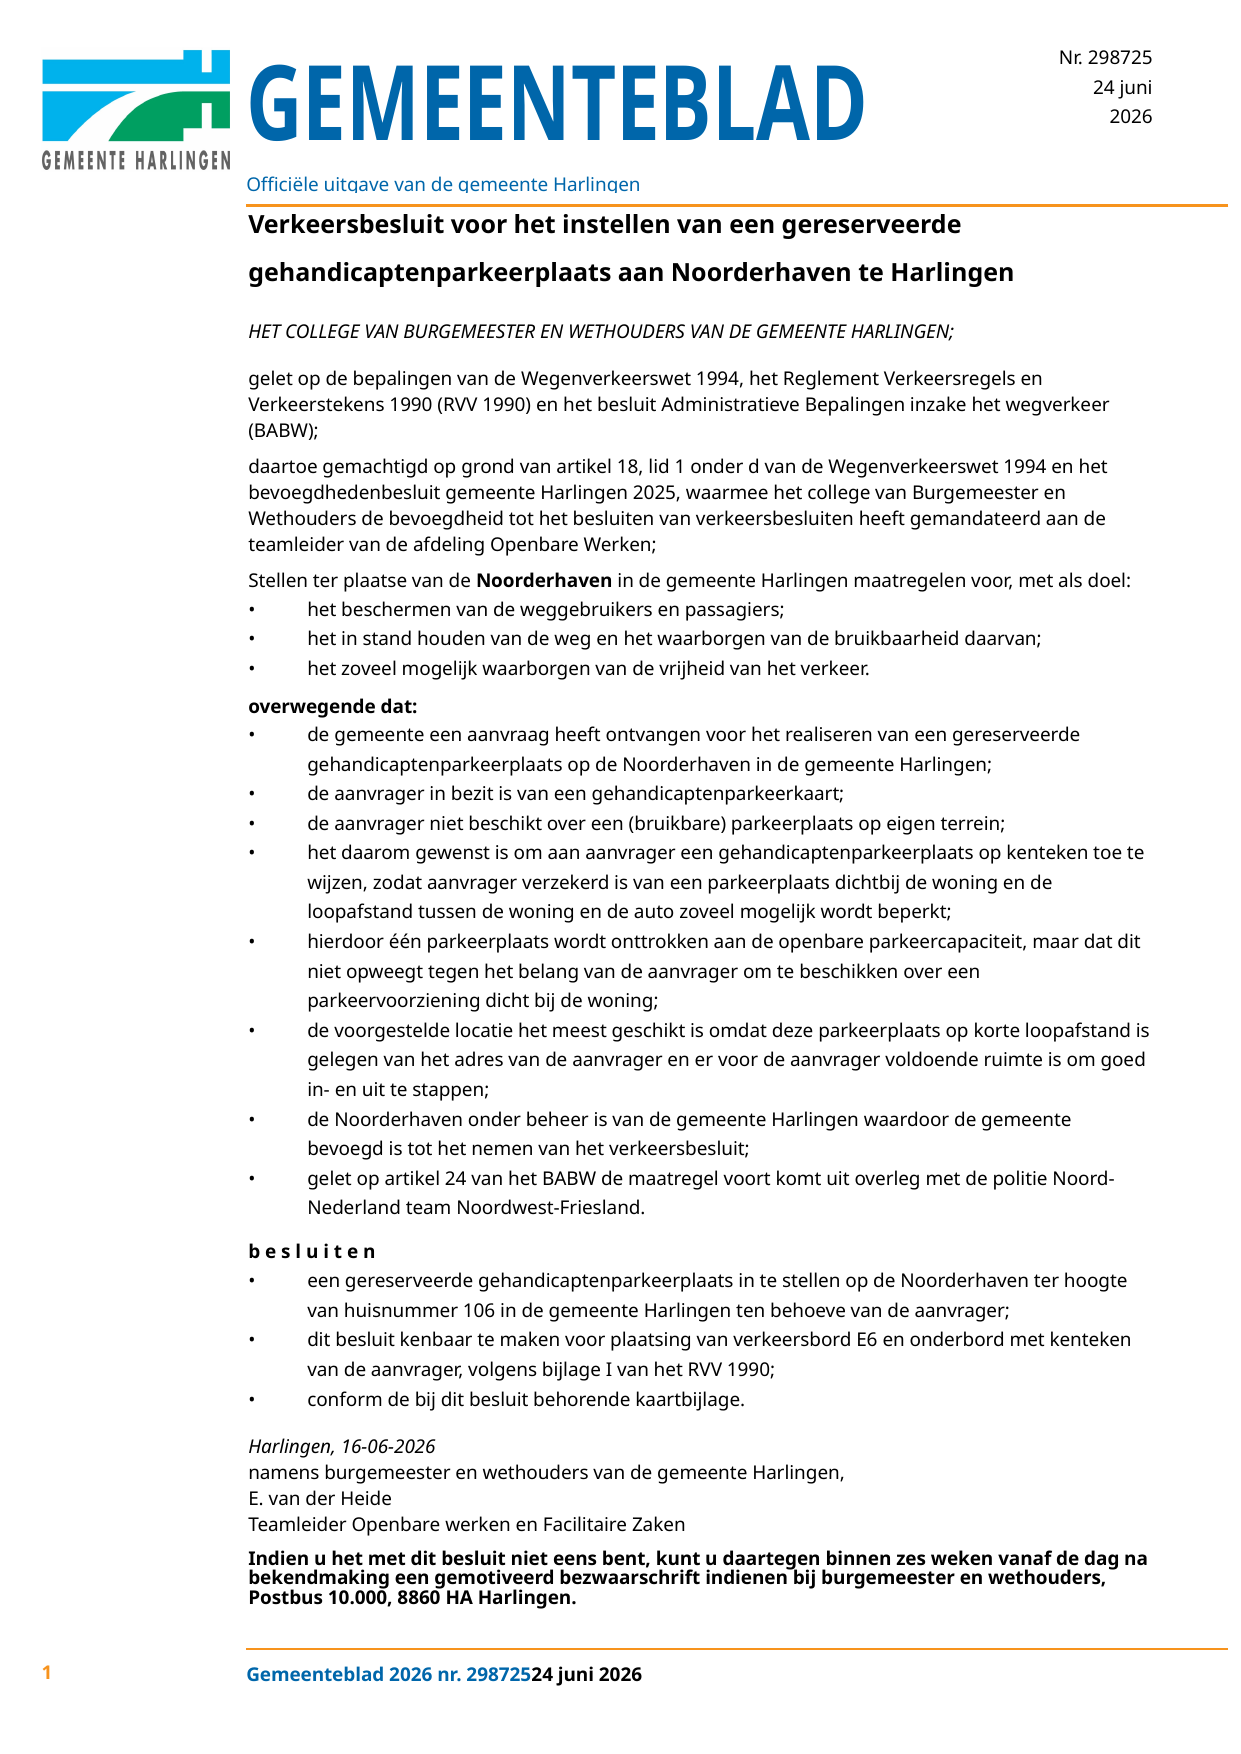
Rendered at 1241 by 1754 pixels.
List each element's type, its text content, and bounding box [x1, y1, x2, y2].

list de gemeente een aanvraag heeft ontvangen voor het realiseren van een gereserveerde gehandicaptenparkeerplaats op de Noorderhaven in de gemeente Harlingen; [248, 721, 1152, 777]
list een gereserveerde gehandicaptenparkeerplaats in te stellen op de Noorderhaven ter hoogte van huisnummer 106 in de gemeente Harlingen ten behoeve van de aanvrager; [248, 1267, 1152, 1323]
text HET COLLEGE VAN BURGEMEESTER EN WETHOUDERS VAN DE GEMEENTE HARLINGEN; [248, 318, 1152, 344]
list het daarom gewenst is om aan aanvrager een gehandicaptenparkeerplaats op kenteken toe te wijzen, zodat aanvrager verzekerd is van een parkeerplaats dichtbij de woning en de loopafstand tussen de woning en de auto zoveel mogelijk wordt beperkt; [248, 839, 1152, 924]
text Stellen ter plaatse van de Noorderhaven in de gemeente Harlingen maatregelen voor, met als doel: [248, 567, 1152, 593]
list de Noorderhaven onder beheer is van de gemeente Harlingen waardoor de gemeente bevoegd is tot het nemen van het verkeersbesluit; [248, 1106, 1152, 1161]
text overwegende dat: [248, 693, 1152, 719]
text Verkeersbesluit voor het instellen van een gereserveerde gehandicaptenparkeerplaats aan Noorderhaven te Harlingen [248, 207, 1152, 288]
text b e s l u i t e n [248, 1238, 1152, 1263]
list het beschermen van de weggebruikers en passagiers; [248, 596, 1152, 622]
text gelet op de bepalingen van de Wegenverkeerswet 1994, het Reglement Verkeersregels en Verkeerstekens 1990 (RVV 1990) en het besluit Administratieve Bepalingen inzake het wegverkeer (BABW); [248, 366, 1152, 443]
list het zoveel mogelijk waarborgen van de vrijheid van het verkeer. [248, 655, 1152, 681]
list gelet op artikel 24 van het BABW de maatregel voort komt uit overleg met de politie Noord-Nederland team Noordwest-Friesland. [248, 1165, 1152, 1220]
list conform de bij dit besluit behorende kaartbijlage. [248, 1386, 1152, 1411]
list hierdoor één parkeerplaats wordt onttrokken aan de openbare parkeercapaciteit, maar dat dit niet opweegt tegen het belang van de aanvrager om te beschikken over een parkeervoorziening dicht bij de woning; [248, 928, 1152, 1013]
text daartoe gemachtigd op grond van artikel 18, lid 1 onder d van de Wegenverkeerswet 1994 en het bevoegdhedenbesluit gemeente Harlingen 2025, waarmee het college van Burgemeester en Wethouders de bevoegdheid tot het besluiten van verkeersbesluiten heeft gemandateerd aan de teamleider van de afdeling Openbare Werken; [248, 454, 1152, 557]
text Harlingen, 16-06-2026 [248, 1433, 1152, 1459]
list het in stand houden van de weg en het waarborgen van de bruikbaarheid daarvan; [248, 625, 1152, 651]
list de aanvrager niet beschikt over een (bruikbare) parkeerplaats op eigen terrein; [248, 810, 1152, 836]
list de aanvrager in bezit is van een gehandicaptenparkeerkaart; [248, 780, 1152, 806]
text namens burgemeester en wethouders van de gemeente Harlingen, [248, 1459, 1152, 1485]
picture [41, 47, 231, 172]
text Indien u het met dit besluit niet eens bent, kunt u daartegen binnen zes weken vanaf de dag na bekendmaking een gemotiveerd bezwaarschrift indienen bij burgemeester en wethouders, Postbus 10.000, 8860 HA Harlingen. [248, 1550, 1152, 1608]
text Teamleider Openbare werken en Facilitaire Zaken [248, 1511, 1152, 1536]
text E. van der Heide [248, 1485, 1152, 1511]
list dit besluit kenbaar te maken voor plaatsing van verkeersbord E6 en onderbord met kenteken van de aanvrager, volgens bijlage I van het RVV 1990; [248, 1327, 1152, 1382]
list de voorgestelde locatie het meest geschikt is omdat deze parkeerplaats op korte loopafstand is gelegen van het adres van de aanvrager en er voor de aanvrager voldoende ruimte is om goed in- en uit te stappen; [248, 1017, 1152, 1102]
